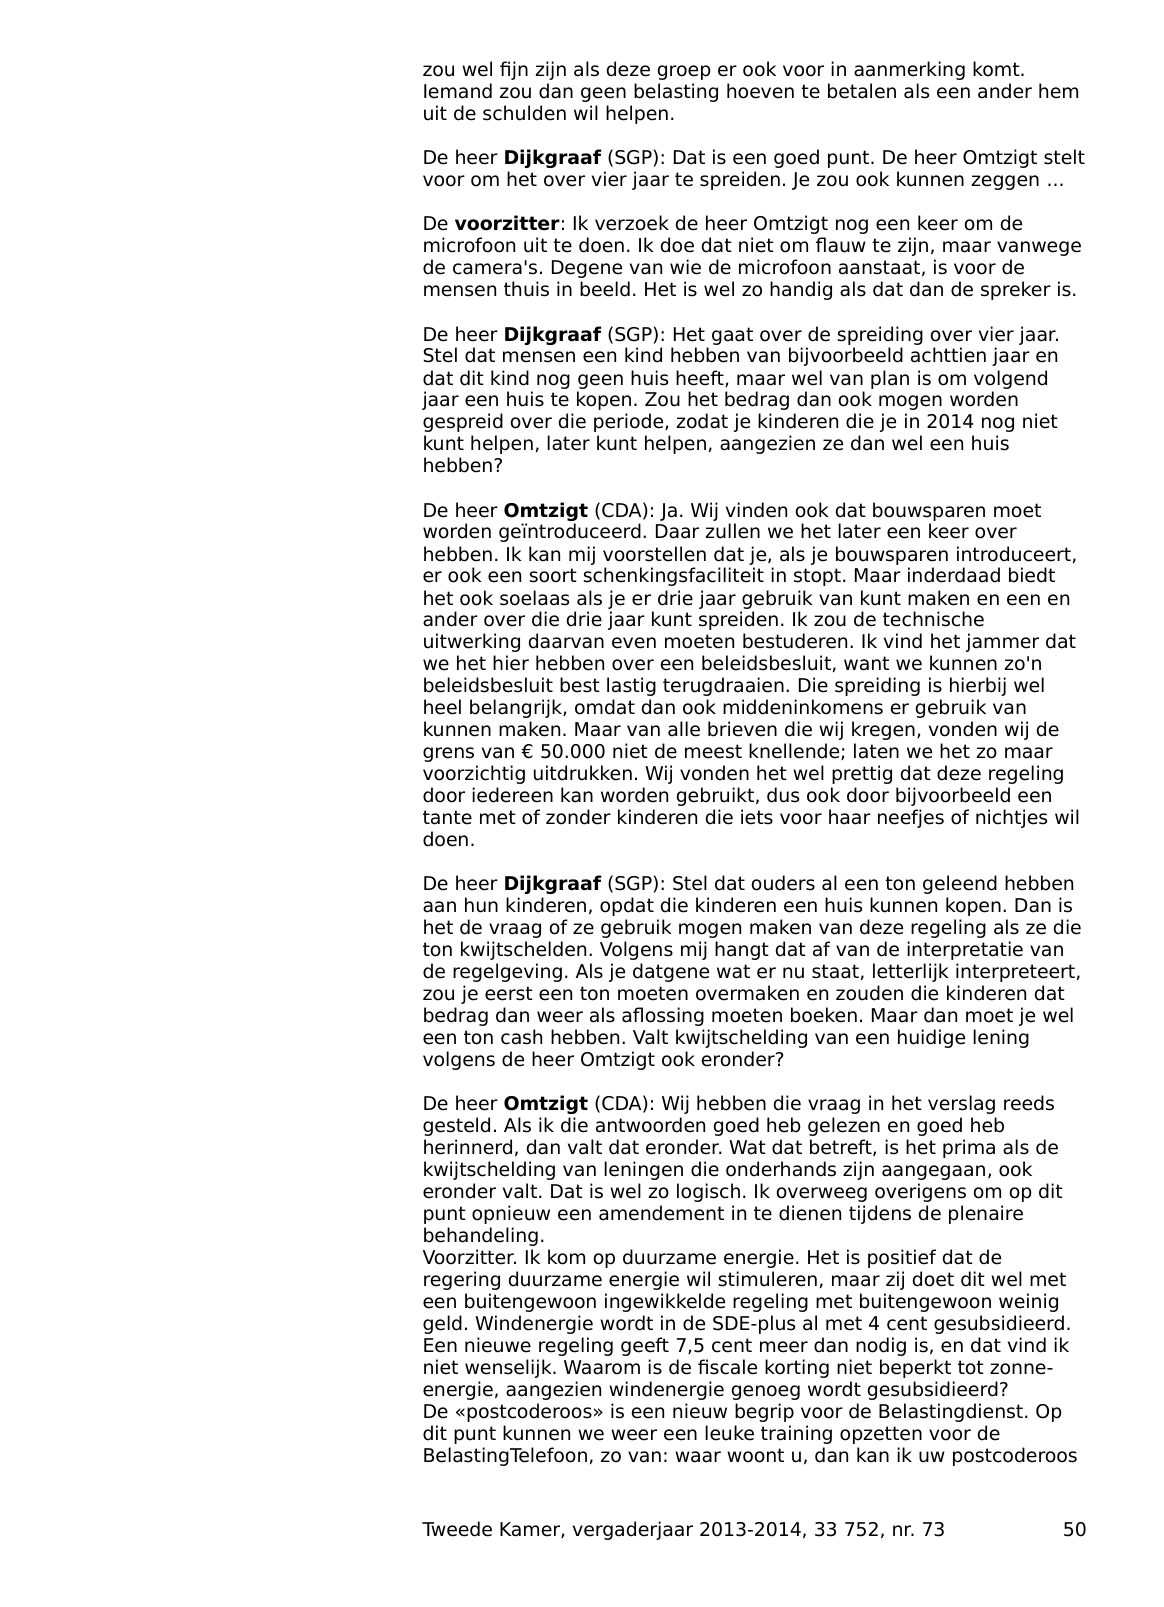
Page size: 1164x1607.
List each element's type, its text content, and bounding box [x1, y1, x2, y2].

text De voorzitter: Ik verzoek de heer Omtzigt nog een keer om de microfoon uit te doen. Ik doe dat niet om flauw te zijn, maar vanwege de camera's. Degene van wie de microfoon aanstaat, is voor de mensen thuis in beeld. Het is wel zo handig als dat dan de spreker is. [422, 213, 1087, 301]
text zou wel fijn zijn als deze groep er ook voor in aanmerking komt. Iemand zou dan geen belasting hoeven te betalen als een ander hem uit de schulden wil helpen. [422, 59, 1087, 125]
text De heer Dijkgraaf (SGP): Dat is een goed punt. De heer Omtzigt stelt voor om het over vier jaar te spreiden. Je zou ook kunnen zeggen ... [422, 147, 1087, 191]
text Voorzitter. Ik kom op duurzame energie. Het is positief dat de regering duurzame energie wil stimuleren, maar zij doet dit wel met een buitengewoon ingewikkelde regeling met buitengewoon weinig geld. Windenergie wordt in de SDE-plus al met 4 cent gesubsidieerd. Een nieuwe regeling geeft 7,5 cent meer dan nodig is, en dat vind ik niet wenselijk. Waarom is de fiscale korting niet beperkt tot zonne-energie, aangezien windenergie genoeg wordt gesubsidieerd? [422, 1247, 1087, 1401]
text De heer Omtzigt (CDA): Ja. Wij vinden ook dat bouwsparen moet worden geïntroduceerd. Daar zullen we het later een keer over hebben. Ik kan mij voorstellen dat je, als je bouwsparen introduceert, er ook een soort schenkingsfaciliteit in stopt. Maar inderdaad biedt het ook soelaas als je er drie jaar gebruik van kunt maken en een en ander over die drie jaar kunt spreiden. Ik zou de technische uitwerking daarvan even moeten bestuderen. Ik vind het jammer dat we het hier hebben over een beleidsbesluit, want we kunnen zo'n beleidsbesluit best lastig terugdraaien. Die spreiding is hierbij wel heel belangrijk, omdat dan ook middeninkomens er gebruik van kunnen maken. Maar van alle brieven die wij kregen, vonden wij de grens van € 50.000 niet de meest knellende; laten we het zo maar voorzichtig uitdrukken. Wij vonden het wel prettig dat deze regeling door iedereen kan worden gebruikt, dus ook door bijvoorbeeld een tante met of zonder kinderen die iets voor haar neefjes of nichtjes wil doen. [422, 499, 1087, 851]
text De «postcoderoos» is een nieuw begrip voor de Belastingdienst. Op dit punt kunnen we weer een leuke training opzetten voor de BelastingTelefoon, zo van: waar woont u, dan kan ik uw postcoderoos [422, 1401, 1087, 1467]
text De heer Dijkgraaf (SGP): Het gaat over de spreiding over vier jaar. Stel dat mensen een kind hebben van bijvoorbeeld achttien jaar en dat dit kind nog geen huis heeft, maar wel van plan is om volgend jaar een huis te kopen. Zou het bedrag dan ook mogen worden gespreid over die periode, zodat je kinderen die je in 2014 nog niet kunt helpen, later kunt helpen, aangezien ze dan wel een huis hebben? [422, 323, 1087, 477]
text De heer Omtzigt (CDA): Wij hebben die vraag in het verslag reeds gesteld. Als ik die antwoorden goed heb gelezen en goed heb herinnerd, dan valt dat eronder. Wat dat betreft, is het prima als de kwijtschelding van leningen die onderhands zijn aangegaan, ook eronder valt. Dat is wel zo logisch. Ik overweeg overigens om op dit punt opnieuw een amendement in te dienen tijdens de plenaire behandeling. [422, 1093, 1087, 1247]
text De heer Dijkgraaf (SGP): Stel dat ouders al een ton geleend hebben aan hun kinderen, opdat die kinderen een huis kunnen kopen. Dan is het de vraag of ze gebruik mogen maken van deze regeling als ze die ton kwijtschelden. Volgens mij hangt dat af van de interpretatie van de regelgeving. Als je datgene wat er nu staat, letterlijk interpreteert, zou je eerst een ton moeten overmaken en zouden die kinderen dat bedrag dan weer als aflossing moeten boeken. Maar dan moet je wel een ton cash hebben. Valt kwijtschelding van een huidige lening volgens de heer Omtzigt ook eronder? [422, 873, 1087, 1071]
